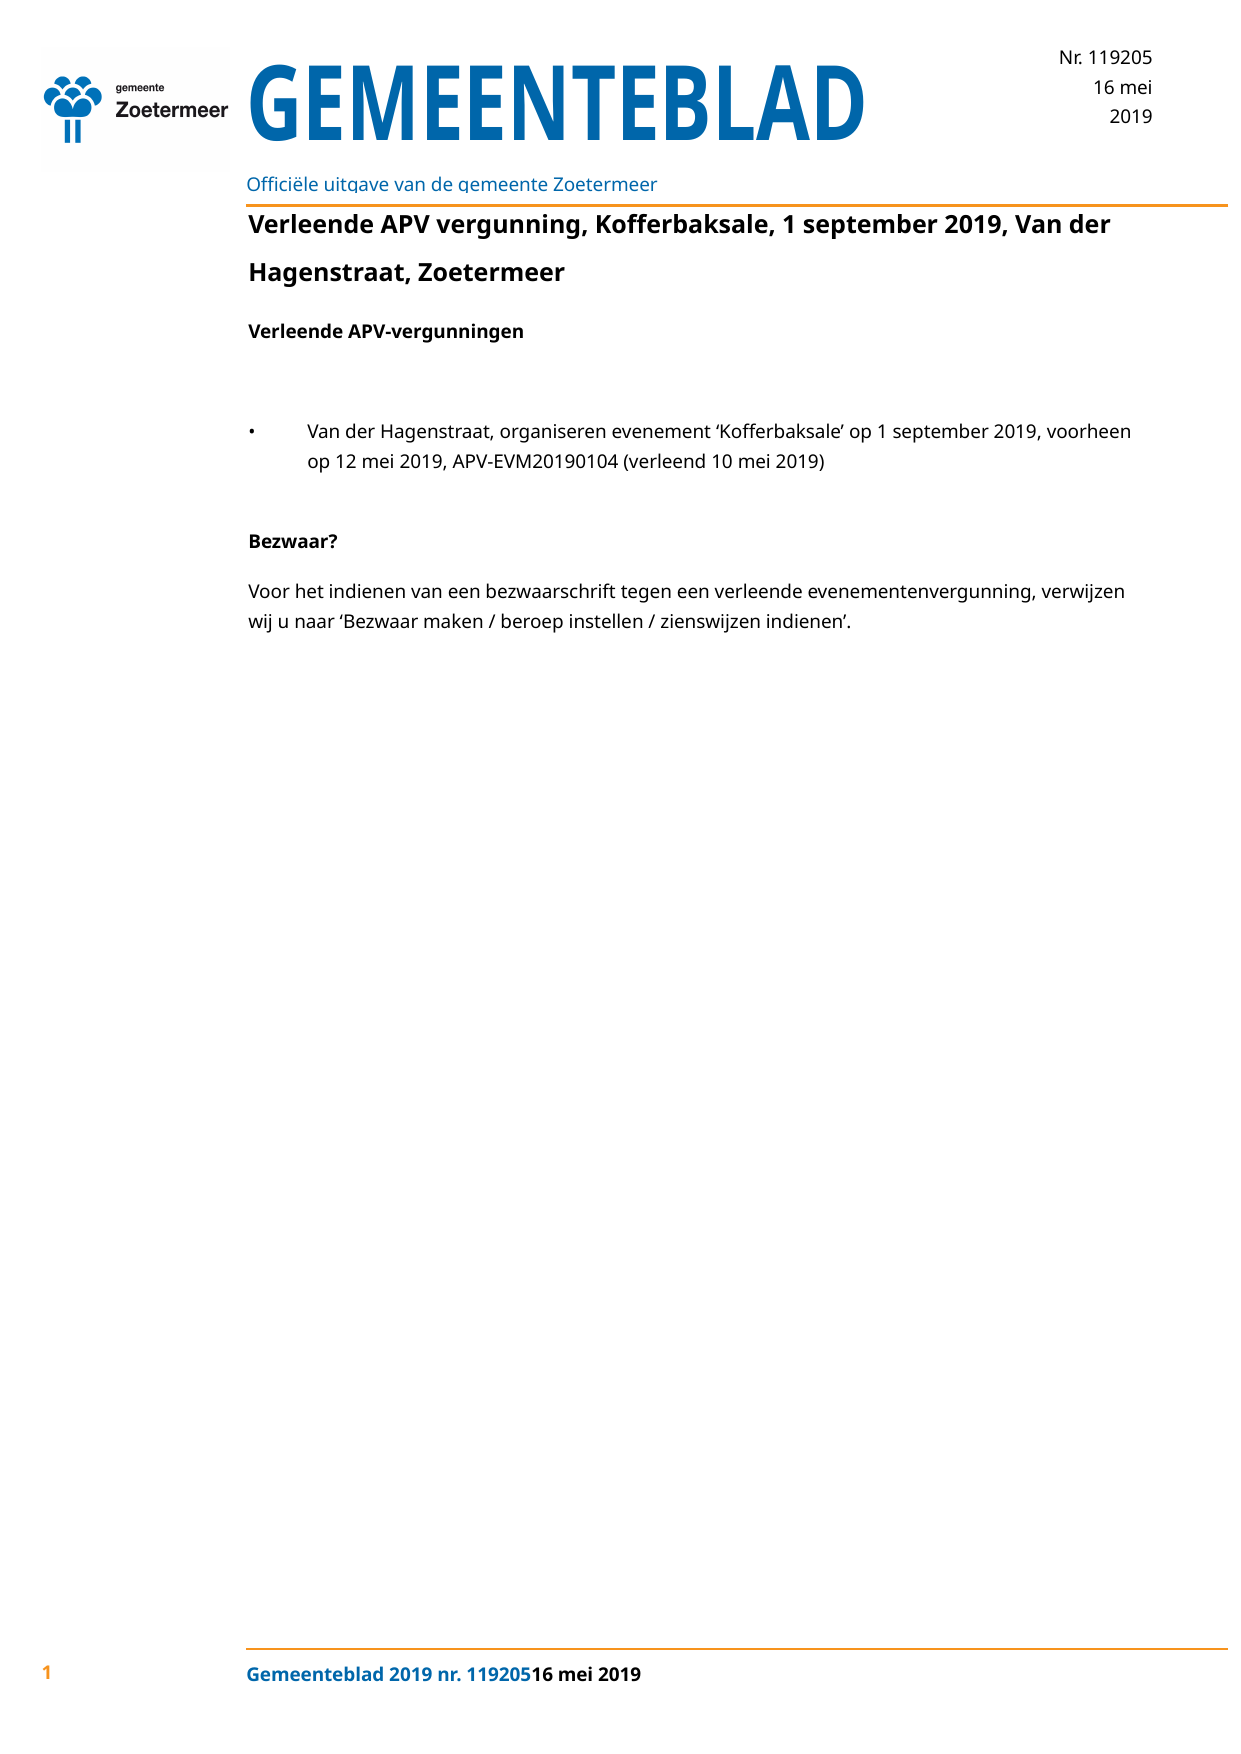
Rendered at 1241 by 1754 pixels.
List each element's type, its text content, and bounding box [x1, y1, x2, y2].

picture [41, 47, 231, 172]
list Van der Hagenstraat, organiseren evenement ‘Kofferbaksale’ op 1 september 2019, voorheen op 12 mei 2019, APV-EVM20190104 (verleend 10 mei 2019) [248, 419, 1152, 474]
text Voor het indienen van een bezwaarschrift tegen een verleende evenementenvergunning, verwijzen wij u naar ‘Bezwaar maken / beroep instellen / zienswijzen indienen’. [248, 579, 1152, 634]
text Bezwaar? [248, 528, 1152, 554]
text Verleende APV vergunning, Kofferbaksale, 1 september 2019, Van der Hagenstraat, Zoetermeer [248, 207, 1152, 288]
text Verleende APV-vergunningen [248, 318, 1152, 344]
